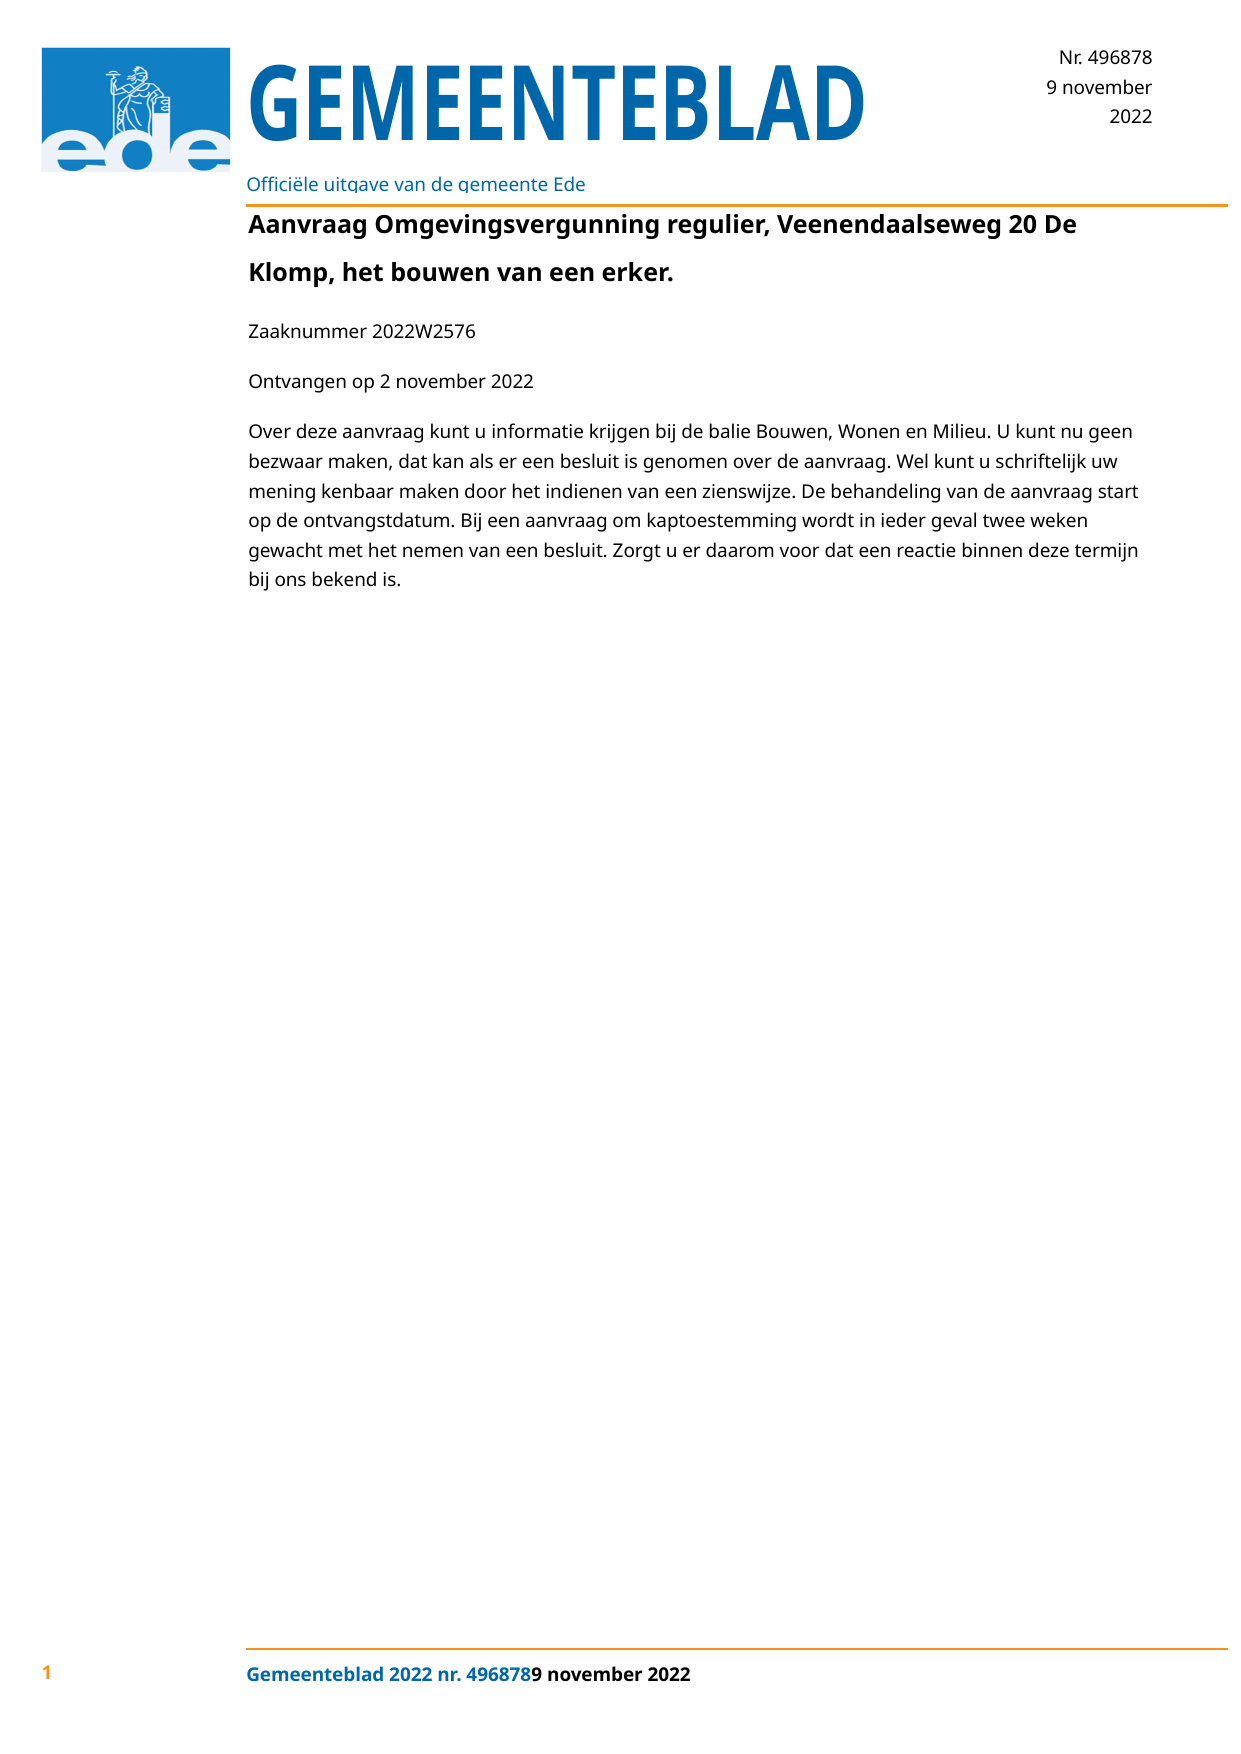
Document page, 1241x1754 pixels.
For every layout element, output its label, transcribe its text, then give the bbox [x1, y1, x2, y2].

text Over deze aanvraag kunt u informatie krijgen bij de balie Bouwen, Wonen en Milieu. U kunt nu geen bezwaar maken, dat kan als er een besluit is genomen over de aanvraag. Wel kunt u schriftelijk uw mening kenbaar maken door het indienen van een zienswijze. De behandeling van de aanvraag start op de ontvangstdatum. Bij een aanvraag om kaptoestemming wordt in ieder geval twee weken gewacht met het nemen van een besluit. Zorgt u er daarom voor dat een reactie binnen deze termijn bij ons bekend is. [248, 419, 1152, 592]
text Aanvraag Omgevingsvergunning regulier, Veenendaalseweg 20 De Klomp, het bouwen van een erker. [248, 207, 1152, 288]
text Zaaknummer 2022W2576 [248, 318, 1152, 344]
picture [41, 47, 231, 172]
text Ontvangen op 2 november 2022 [248, 368, 1152, 394]
